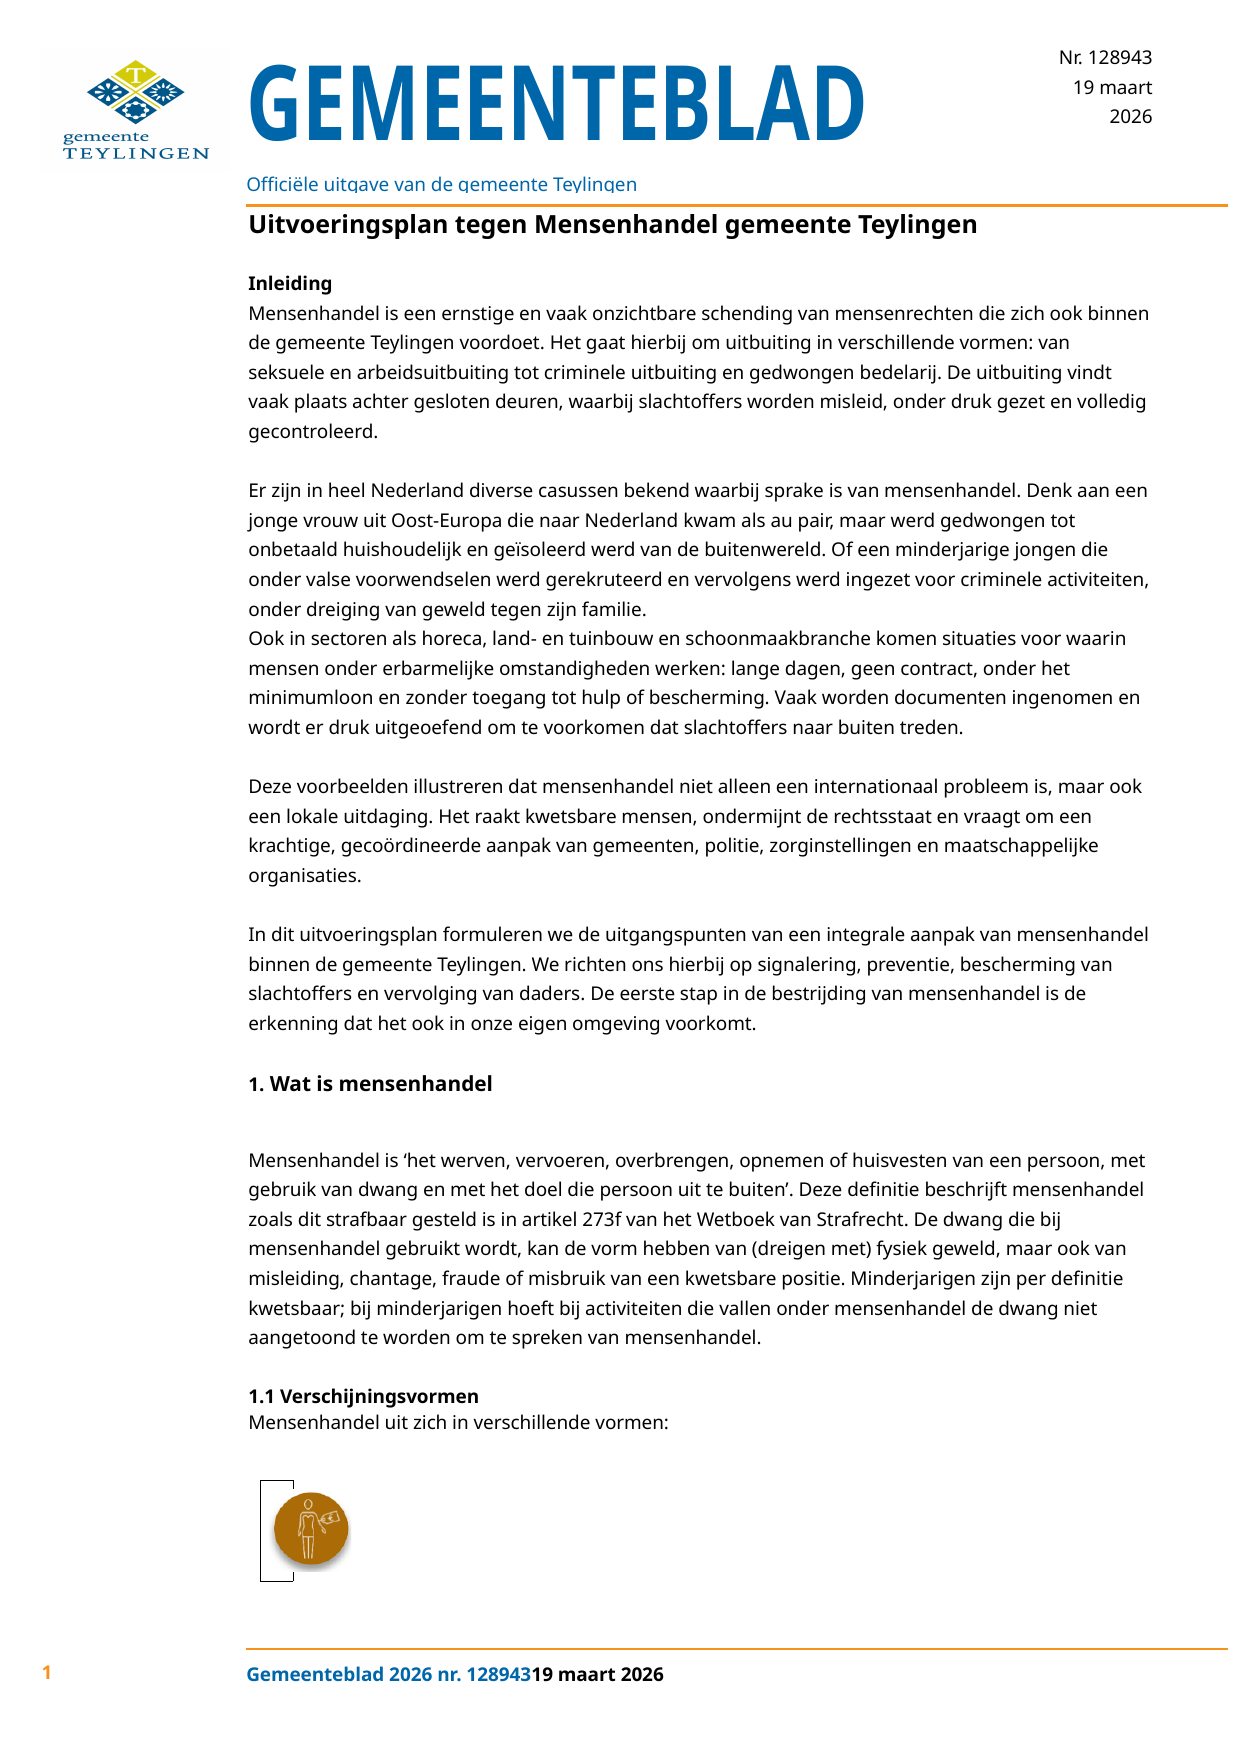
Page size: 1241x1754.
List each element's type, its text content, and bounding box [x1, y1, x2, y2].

text Mensenhandel is een ernstige en vaak onzichtbare schending van mensenrechten die zich ook binnen de gemeente Teylingen voordoet. Het gaat hierbij om uitbuiting in verschillende vormen: van seksuele en arbeidsuitbuiting tot criminele uitbuiting en gedwongen bedelarij. De uitbuiting vindt vaak plaats achter gesloten deuren, waarbij slachtoffers worden misleid, onder druk gezet en volledig gecontroleerd. [248, 300, 1152, 444]
text Deze voorbeelden illustreren dat mensenhandel niet alleen een internationaal probleem is, maar ook een lokale uitdaging. Het raakt kwetsbare mensen, ondermijnt de rechtsstaat en vraagt om een krachtige, gecoördineerde aanpak van gemeenten, politie, zorginstellingen en maatschappelijke organisaties. [248, 773, 1152, 888]
text Mensenhandel is ‘het werven, vervoeren, overbrengen, opnemen of huisvesten van een persoon, met gebruik van dwang en met het doel die persoon uit te buiten’. Deze definitie beschrijft mensenhandel zoals dit strafbaar gesteld is in artikel 273f van het Wetboek van Strafrecht. De dwang die bij mensenhandel gebruikt wordt, kan de vorm hebben van (dreigen met) fysiek geweld, maar ook van misleiding, chantage, fraude of misbruik van een kwetsbare positie. Minderjarigen zijn per definitie kwetsbaar; bij minderjarigen hoeft bij activiteiten die vallen onder mensenhandel de dwang niet aangetoond te worden om te spreken van mensenhandel. [248, 1147, 1152, 1350]
text Inleiding [248, 270, 1152, 296]
text Ook in sectoren als horeca, land- en tuinbouw en schoonmaakbranche komen situaties voor waarin mensen onder erbarmelijke omstandigheden werken: lange dagen, geen contract, onder het minimumloon en zonder toegang tot hulp of bescherming. Vaak worden documenten ingenomen en wordt er druk uitgeoefend om te voorkomen dat slachtoffers naar buiten treden. [248, 625, 1152, 740]
text Er zijn in heel Nederland diverse casussen bekend waarbij sprake is van mensenhandel. Denk aan een jonge vrouw uit Oost-Europa die naar Nederland kwam als au pair, maar werd gedwongen tot onbetaald huishoudelijk en geïsoleerd werd van de buitenwereld. Of een minderjarige jongen die onder valse voorwendselen werd gerekruteerd en vervolgens werd ingezet voor criminele activiteiten, onder dreiging van geweld tegen zijn familie. [248, 477, 1152, 621]
text Uitvoeringsplan tegen Mensenhandel gemeente Teylingen [248, 207, 1152, 241]
text 1. Wat is mensenhandel [248, 1069, 1152, 1097]
text 1.1 Verschijningsvormen [248, 1383, 1152, 1409]
picture [41, 47, 231, 172]
text In dit uitvoeringsplan formuleren we de uitgangspunten van een integrale aanpak van mensenhandel binnen de gemeente Teylingen. We richten ons hierbij op signalering, preventie, bescherming van slachtoffers en vervolging van daders. De eerste stap in de bestrijding van mensenhandel is de erkenning dat het ook in onze eigen omgeving voorkomt. [248, 921, 1152, 1036]
text Mensenhandel uit zich in verschillende vormen: [248, 1409, 1152, 1435]
picture [268, 1489, 352, 1572]
